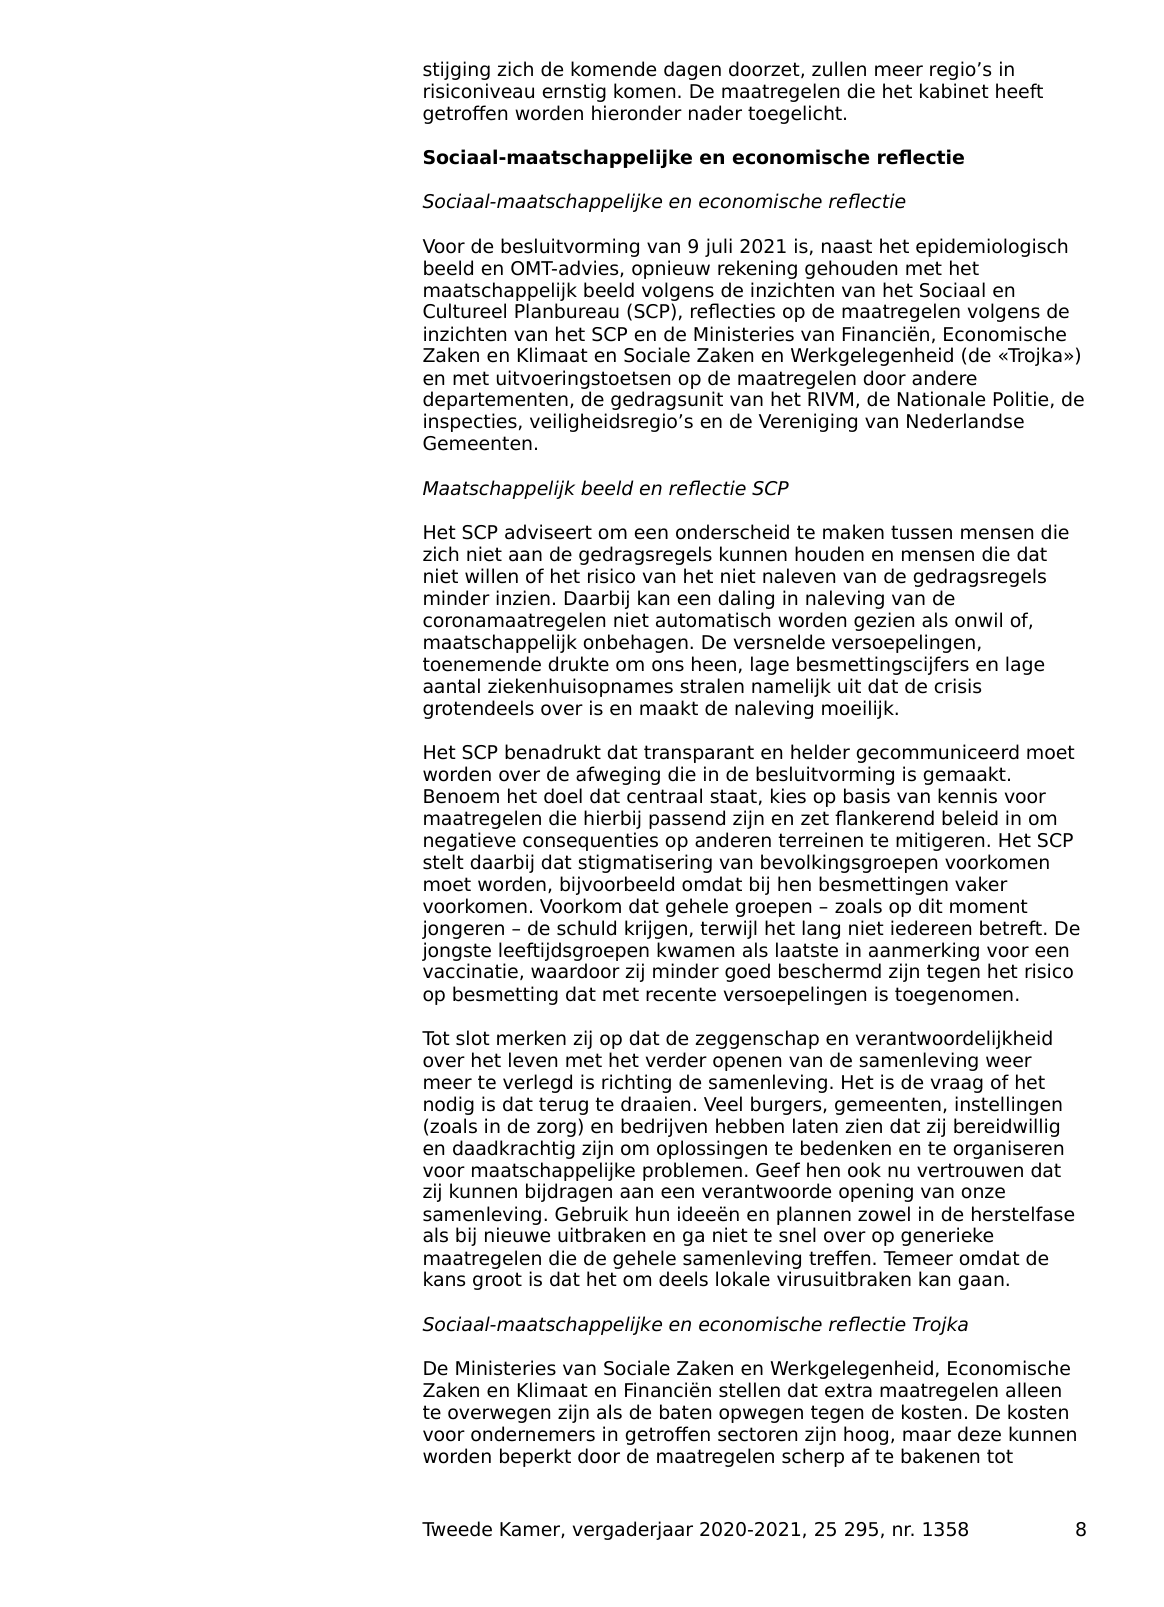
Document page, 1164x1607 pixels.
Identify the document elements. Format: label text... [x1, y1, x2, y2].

subtitle Maatschappelijk beeld en reflectie SCP [422, 477, 1087, 499]
text stijging zich de komende dagen doorzet, zullen meer regio’s in risiconiveau ernstig komen. De maatregelen die het kabinet heeft getroffen worden hieronder nader toegelicht. [422, 59, 1087, 125]
subtitle Sociaal-maatschappelijke en economische reflectie [422, 147, 1087, 169]
subtitle Sociaal-maatschappelijke en economische reflectie [422, 191, 1087, 213]
text Voor de besluitvorming van 9 juli 2021 is, naast het epidemiologisch beeld en OMT-advies, opnieuw rekening gehouden met het maatschappelijk beeld volgens de inzichten van het Sociaal en Cultureel Planbureau (SCP), reflecties op de maatregelen volgens de inzichten van het SCP en de Ministeries van Financiën, Economische Zaken en Klimaat en Sociale Zaken en Werkgelegenheid (de «Trojka») en met uitvoeringstoetsen op de maatregelen door andere departementen, de gedragsunit van het RIVM, de Nationale Politie, de inspecties, veiligheidsregio’s en de Vereniging van Nederlandse Gemeenten. [422, 236, 1087, 455]
text Het SCP benadrukt dat transparant en helder gecommuniceerd moet worden over de afweging die in de besluitvorming is gemaakt. Benoem het doel dat centraal staat, kies op basis van kennis voor maatregelen die hierbij passend zijn en zet flankerend beleid in om negatieve consequenties op anderen terreinen te mitigeren. Het SCP stelt daarbij dat stigmatisering van bevolkingsgroepen voorkomen moet worden, bijvoorbeeld omdat bij hen besmettingen vaker voorkomen. Voorkom dat gehele groepen – zoals op dit moment jongeren – de schuld krijgen, terwijl het lang niet iedereen betreft. De jongste leeftijdsgroepen kwamen als laatste in aanmerking voor een vaccinatie, waardoor zij minder goed beschermd zijn tegen het risico op besmetting dat met recente versoepelingen is toegenomen. [422, 742, 1087, 1005]
text Het SCP adviseert om een onderscheid te maken tussen mensen die zich niet aan de gedragsregels kunnen houden en mensen die dat niet willen of het risico van het niet naleven van de gedragsregels minder inzien. Daarbij kan een daling in naleving van de coronamaatregelen niet automatisch worden gezien als onwil of, maatschappelijk onbehagen. De versnelde versoepelingen, toenemende drukte om ons heen, lage besmettingscijfers en lage aantal ziekenhuisopnames stralen namelijk uit dat de crisis grotendeels over is en maakt de naleving moeilijk. [422, 522, 1087, 719]
text Tot slot merken zij op dat de zeggenschap en verantwoordelijkheid over het leven met het verder openen van de samenleving weer meer te verlegd is richting de samenleving. Het is de vraag of het nodig is dat terug te draaien. Veel burgers, gemeenten, instellingen (zoals in de zorg) en bedrijven hebben laten zien dat zij bereidwillig en daadkrachtig zijn om oplossingen te bedenken en te organiseren voor maatschappelijke problemen. Geef hen ook nu vertrouwen dat zij kunnen bijdragen aan een verantwoorde opening van onze samenleving. Gebruik hun ideeën en plannen zowel in de herstelfase als bij nieuwe uitbraken en ga niet te snel over op generieke maatregelen die de gehele samenleving treffen. Temeer omdat de kans groot is dat het om deels lokale virusuitbraken kan gaan. [422, 1028, 1087, 1291]
subtitle Sociaal-maatschappelijke en economische reflectie Trojka [422, 1313, 1087, 1336]
text De Ministeries van Sociale Zaken en Werkgelegenheid, Economische Zaken en Klimaat en Financiën stellen dat extra maatregelen alleen te overwegen zijn als de baten opwegen tegen de kosten. De kosten voor ondernemers in getroffen sectoren zijn hoog, maar deze kunnen worden beperkt door de maatregelen scherp af te bakenen tot [422, 1358, 1087, 1468]
